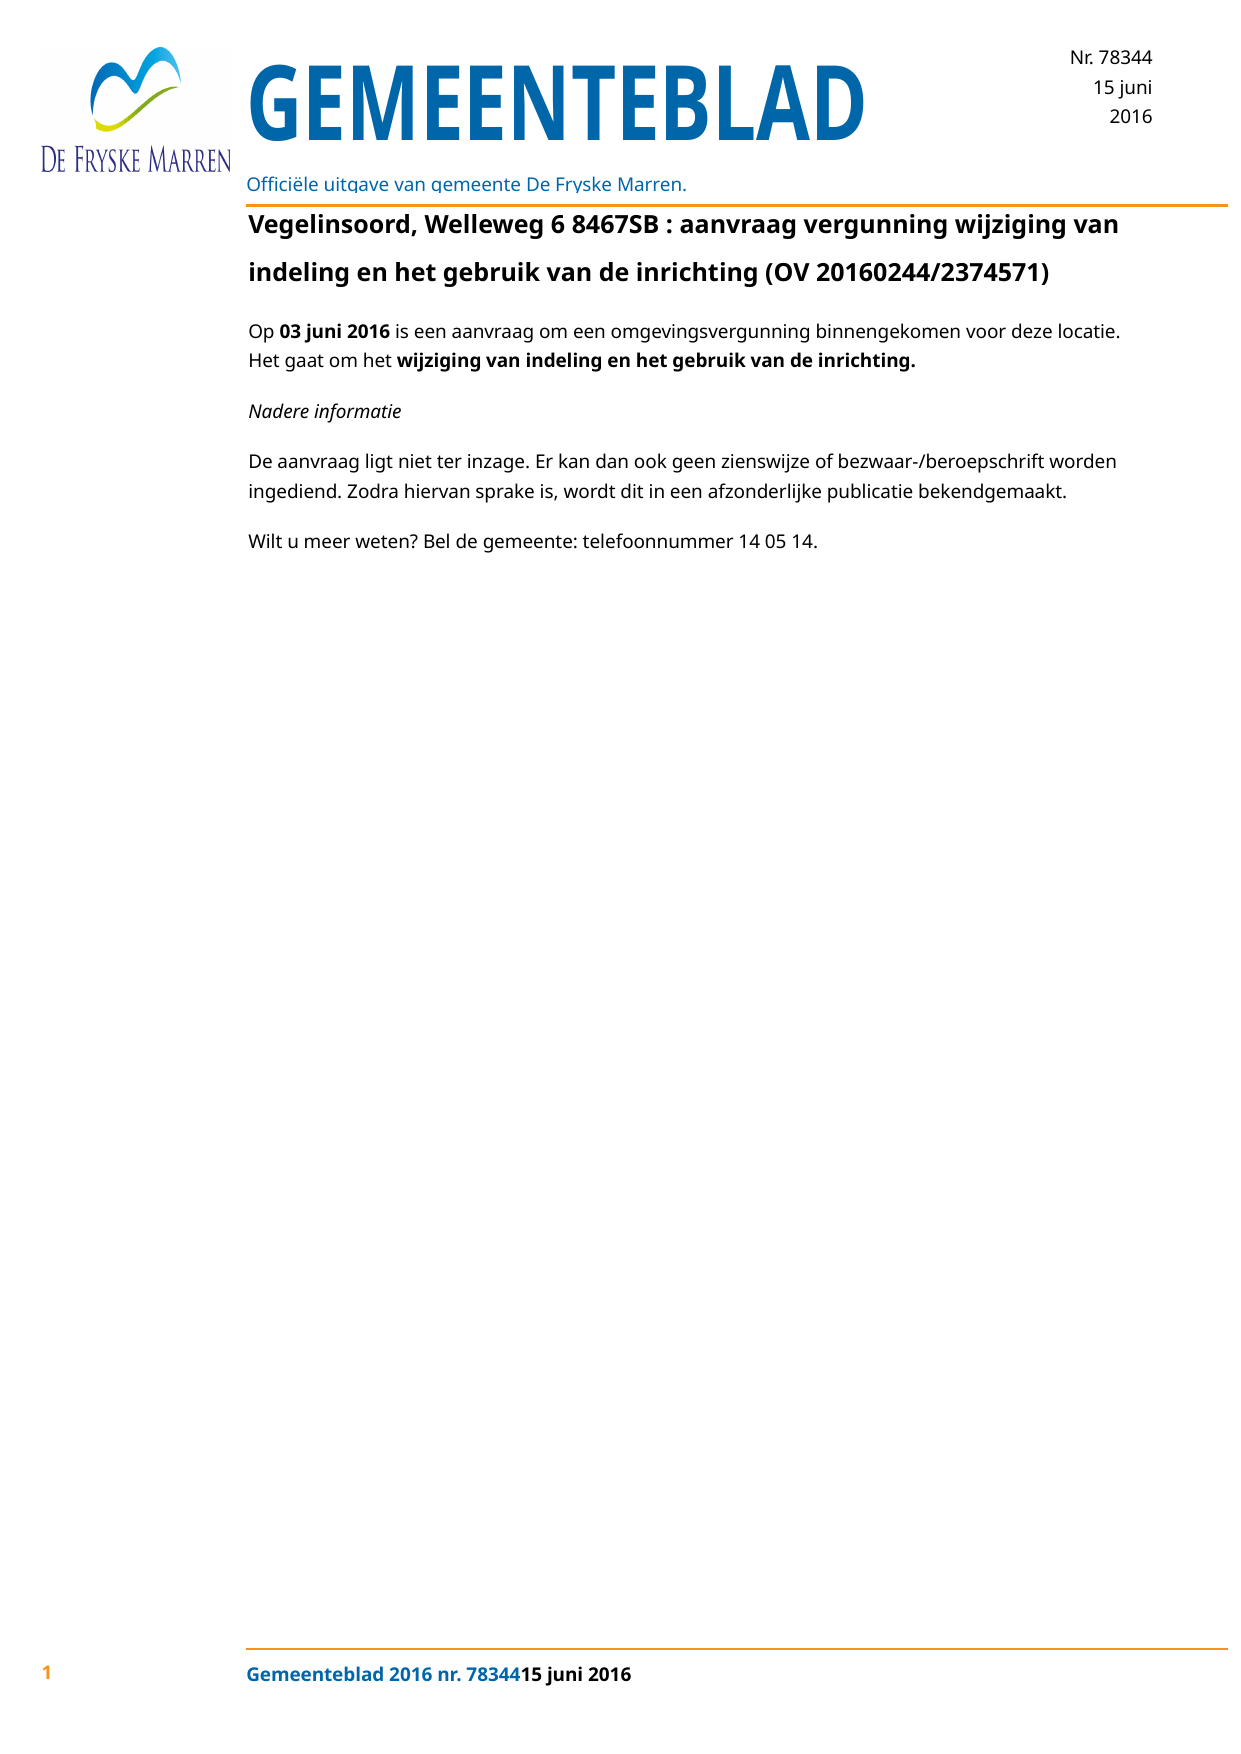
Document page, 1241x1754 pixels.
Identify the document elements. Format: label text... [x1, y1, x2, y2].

text Nadere informatie [248, 398, 1152, 424]
text Wilt u meer weten? Bel de gemeente: telefoonnummer 14 05 14. [248, 528, 1152, 554]
text De aanvraag ligt niet ter inzage. Er kan dan ook geen zienswijze of bezwaar-/beroepschrift worden ingediend. Zodra hiervan sprake is, wordt dit in een afzonderlijke publicatie bekendgemaakt. [248, 448, 1152, 504]
text Op 03 juni 2016 is een aanvraag om een omgevingsvergunning binnengekomen voor deze locatie. Het gaat om het wijziging van indeling en het gebruik van de inrichting. [248, 318, 1152, 373]
text Vegelinsoord, Welleweg 6 8467SB : aanvraag vergunning wijziging van indeling en het gebruik van de inrichting (OV 20160244/2374571) [248, 207, 1152, 288]
picture [41, 47, 231, 172]
